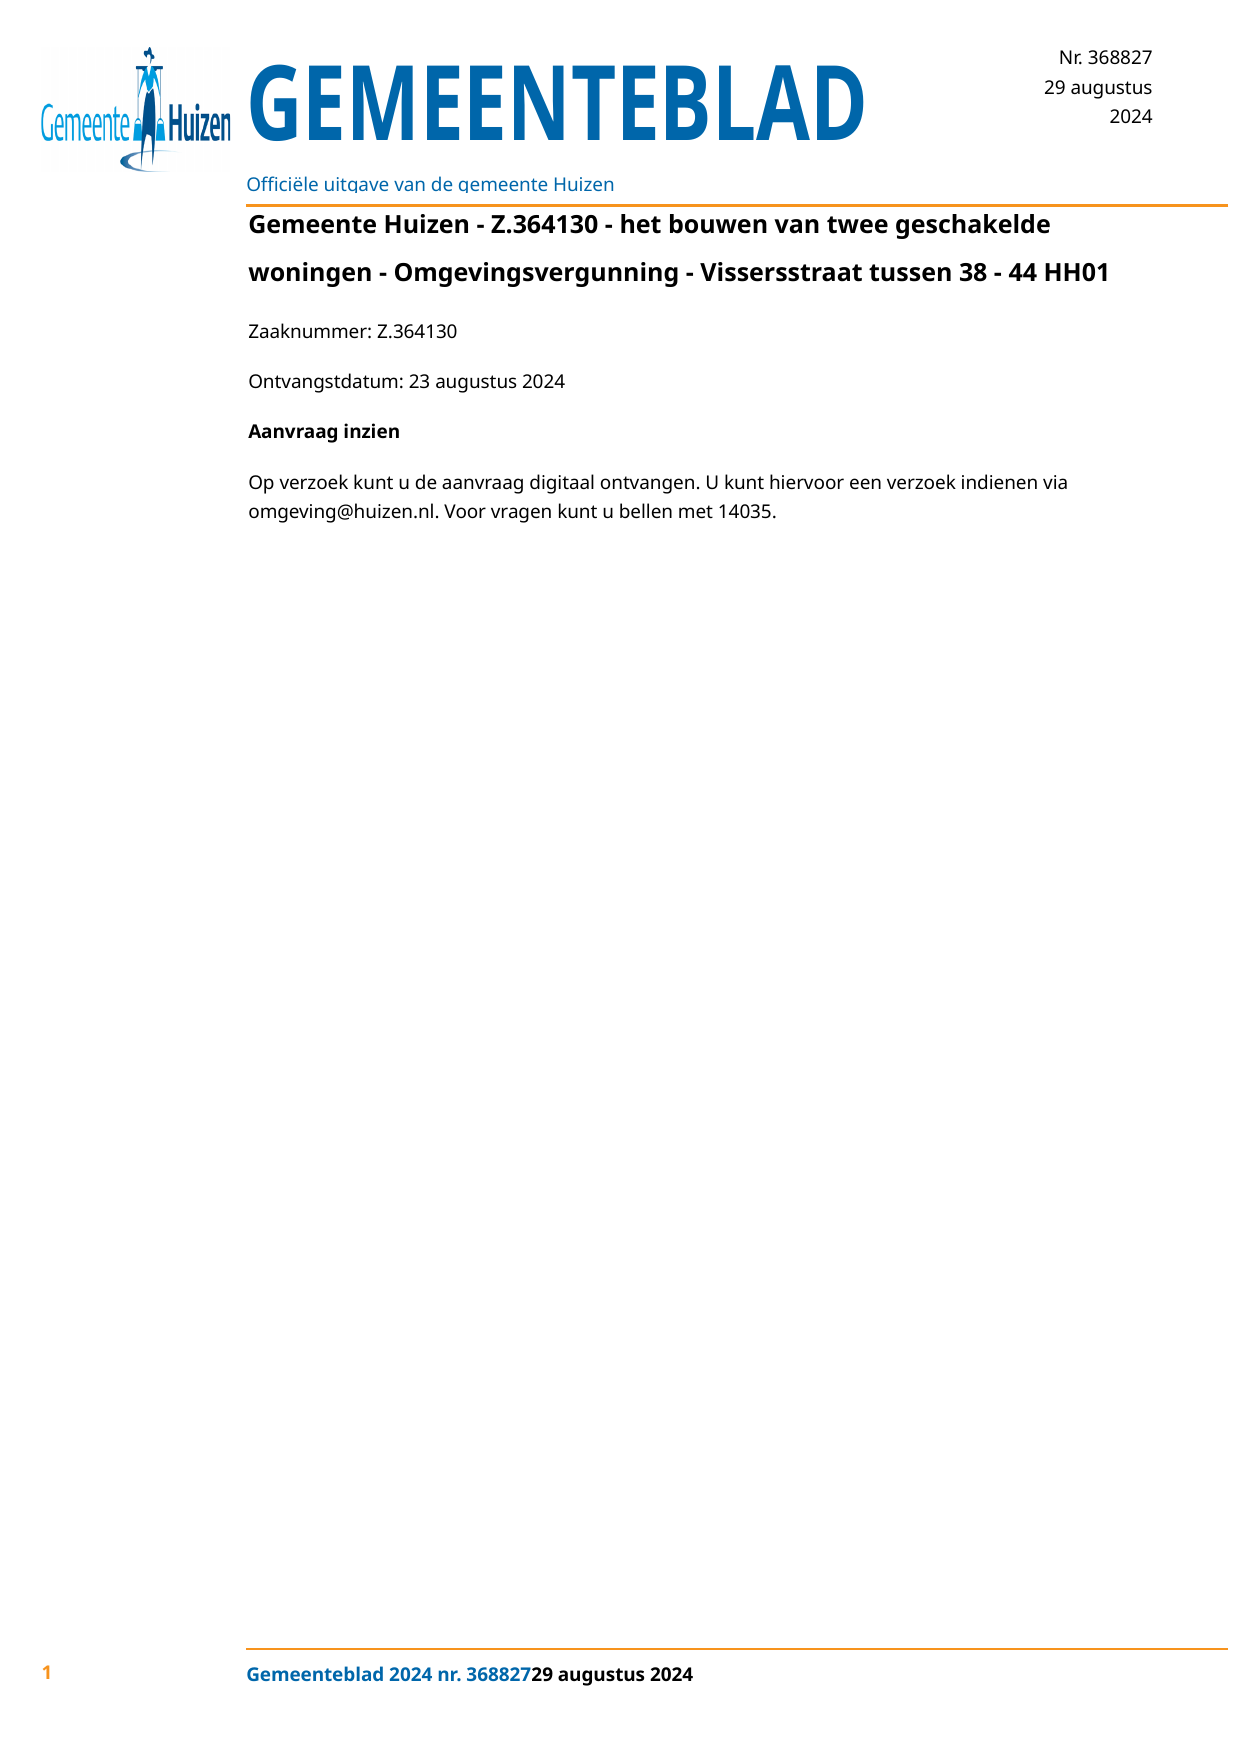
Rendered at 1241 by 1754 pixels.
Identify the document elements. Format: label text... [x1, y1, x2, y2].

text Ontvangstdatum: 23 augustus 2024 [248, 368, 1152, 394]
text Op verzoek kunt u de aanvraag digitaal ontvangen. U kunt hiervoor een verzoek indienen via omgeving@huizen.nl. Voor vragen kunt u bellen met 14035. [248, 469, 1152, 524]
text Aanvraag inzien [248, 419, 1152, 444]
text Gemeente Huizen - Z.364130 - het bouwen van twee geschakelde woningen - Omgevingsvergunning - Vissersstraat tussen 38 - 44 HH01 [248, 207, 1152, 288]
text Zaaknummer: Z.364130 [248, 318, 1152, 344]
picture [41, 47, 231, 172]
